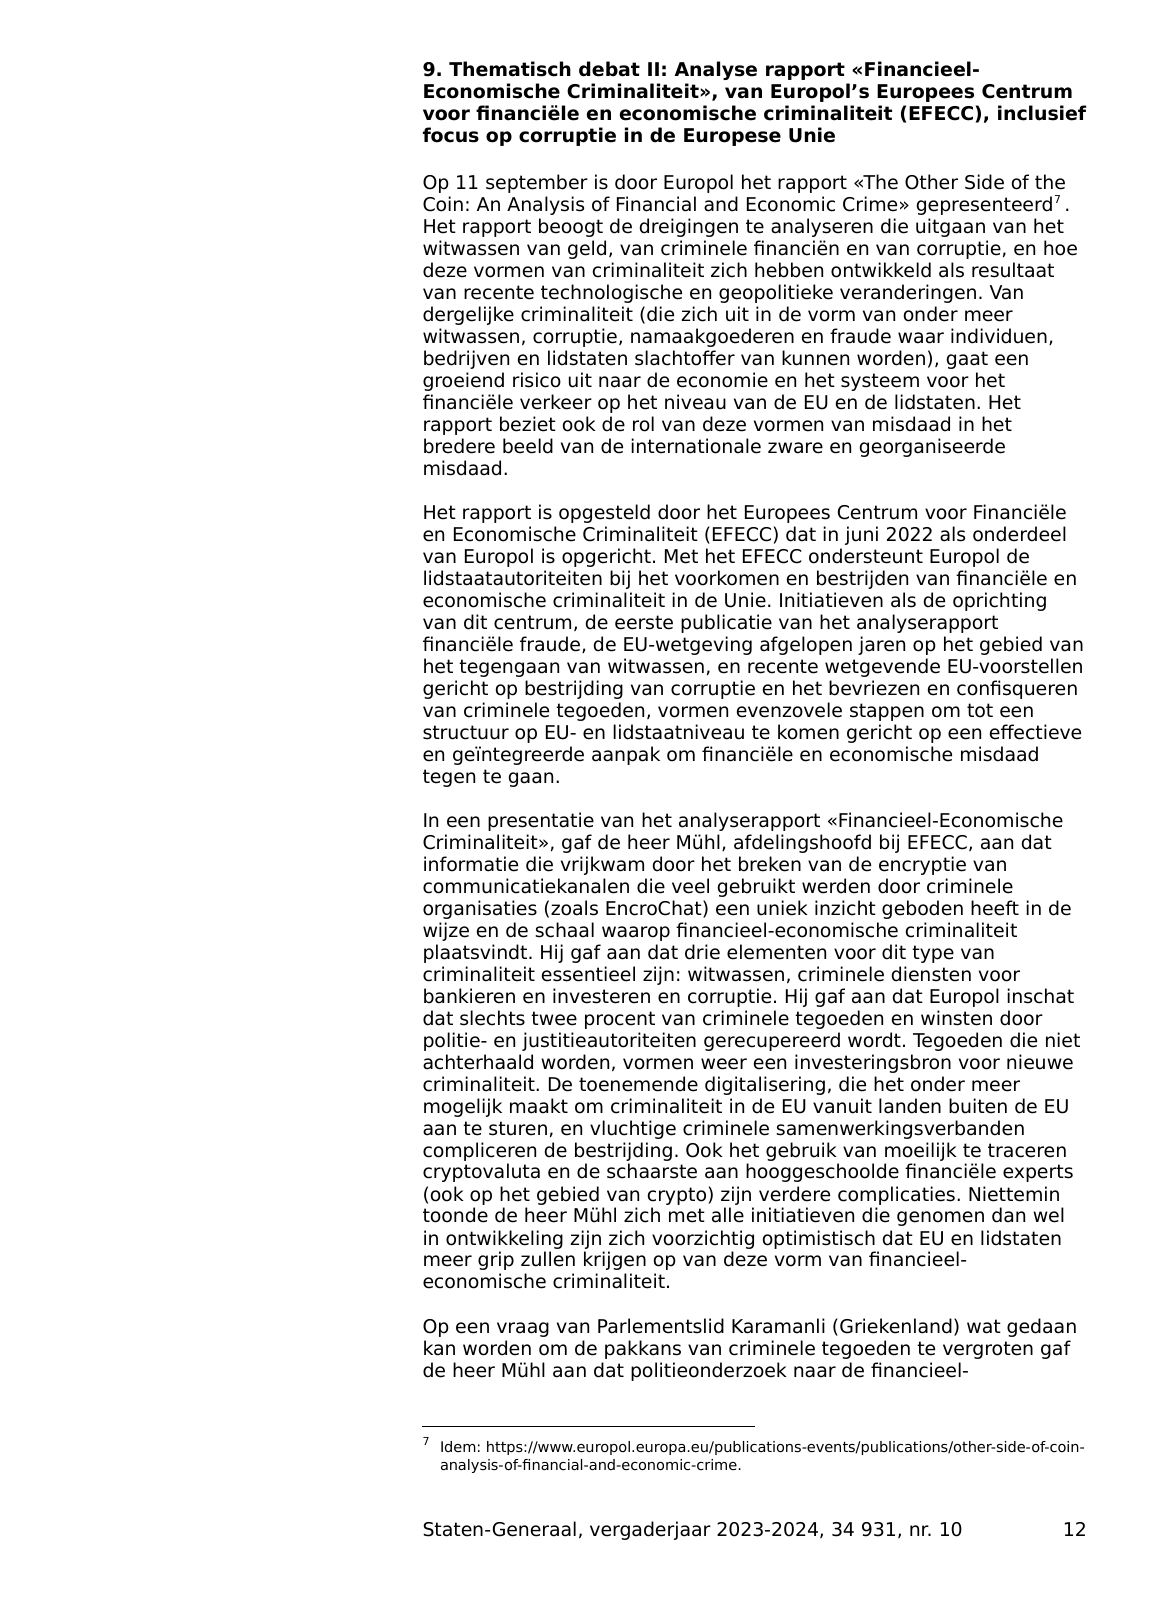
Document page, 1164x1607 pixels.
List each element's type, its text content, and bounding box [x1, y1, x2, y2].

text Op 11 september is door Europol het rapport «The Other Side of the Coin: An Analysis of Financial and Economic Crime» gepresenteerd. Het rapport beoogt de dreigingen te analyseren die uitgaan van het witwassen van geld, van criminele financiën en van corruptie, en hoe deze vormen van criminaliteit zich hebben ontwikkeld als resultaat van recente technologische en geopolitieke veranderingen. Van dergelijke criminaliteit (die zich uit in de vorm van onder meer witwassen, corruptie, namaakgoederen en fraude waar individuen, bedrijven en lidstaten slachtoffer van kunnen worden), gaat een groeiend risico uit naar de economie en het systeem voor het financiële verkeer op het niveau van de EU en de lidstaten. Het rapport beziet ook de rol van deze vormen van misdaad in het bredere beeld van de internationale zware en georganiseerde misdaad. [422, 172, 1087, 480]
text In een presentatie van het analyserapport «Financieel-Economische Criminaliteit», gaf de heer Mühl, afdelingshoofd bij EFECC, aan dat informatie die vrijkwam door het breken van de encryptie van communicatiekanalen die veel gebruikt werden door criminele organisaties (zoals EncroChat) een uniek inzicht geboden heeft in de wijze en de schaal waarop financieel-economische criminaliteit plaatsvindt. Hij gaf aan dat drie elementen voor dit type van criminaliteit essentieel zijn: witwassen, criminele diensten voor bankieren en investeren en corruptie. Hij gaf aan dat Europol inschat dat slechts twee procent van criminele tegoeden en winsten door politie- en justitieautoriteiten gerecupereerd wordt. Tegoeden die niet achterhaald worden, vormen weer een investeringsbron voor nieuwe criminaliteit. De toenemende digitalisering, die het onder meer mogelijk maakt om criminaliteit in de EU vanuit landen buiten de EU aan te sturen, en vluchtige criminele samenwerkingsverbanden compliceren de bestrijding. Ook het gebruik van moeilijk te traceren cryptovaluta en de schaarste aan hooggeschoolde financiële experts (ook op het gebied van crypto) zijn verdere complicaties. Niettemin toonde de heer Mühl zich met alle initiatieven die genomen dan wel in ontwikkeling zijn zich voorzichtig optimistisch dat EU en lidstaten meer grip zullen krijgen op van deze vorm van financieel-economische criminaliteit. [422, 810, 1087, 1293]
subtitle 9. Thematisch debat II: Analyse rapport «Financieel-Economische Criminaliteit», van Europol’s Europees Centrum voor financiële en economische criminaliteit (EFECC), inclusief focus op corruptie in de Europese Unie [422, 59, 1087, 147]
text Idem: https://www.europol.europa.eu/publications-events/publications/other-side-of-coin-analysis-of-financial-and-economic-crime. [422, 1435, 1087, 1474]
text Het rapport is opgesteld door het Europees Centrum voor Financiële en Economische Criminaliteit (EFECC) dat in juni 2022 als onderdeel van Europol is opgericht. Met het EFECC ondersteunt Europol de lidstaatautoriteiten bij het voorkomen en bestrijden van financiële en economische criminaliteit in de Unie. Initiatieven als de oprichting van dit centrum, de eerste publicatie van het analyserapport financiële fraude, de EU-wetgeving afgelopen jaren op het gebied van het tegengaan van witwassen, en recente wetgevende EU-voorstellen gericht op bestrijding van corruptie en het bevriezen en confisqueren van criminele tegoeden, vormen evenzovele stappen om tot een structuur op EU- en lidstaatniveau te komen gericht op een effectieve en geïntegreerde aanpak om financiële en economische misdaad tegen te gaan. [422, 502, 1087, 788]
text Op een vraag van Parlementslid Karamanli (Griekenland) wat gedaan kan worden om de pakkans van criminele tegoeden te vergroten gaf de heer Mühl aan dat politieonderzoek naar de financieel- [422, 1316, 1087, 1381]
